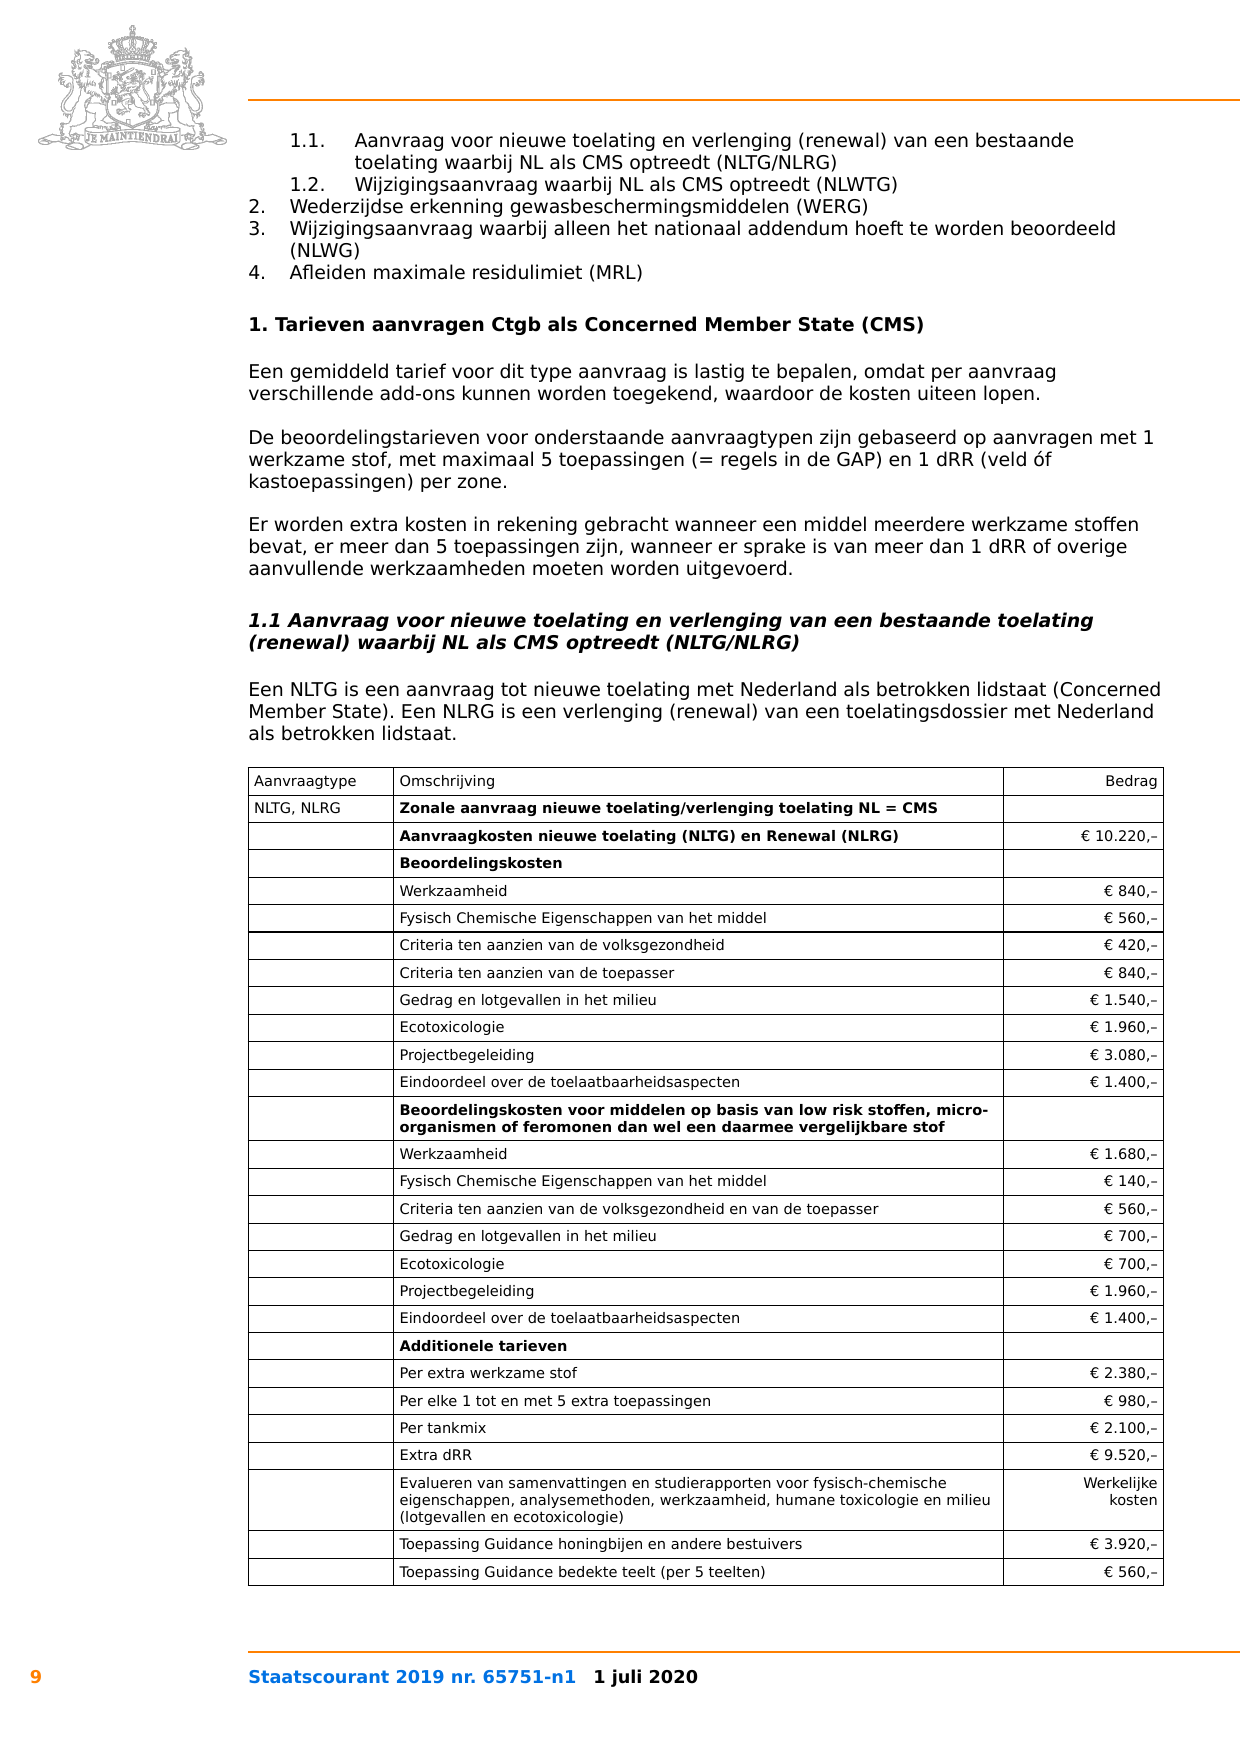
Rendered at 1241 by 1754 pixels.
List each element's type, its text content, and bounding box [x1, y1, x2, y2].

text 1.2. Wijzigingsaanvraag waarbij NL als CMS optreedt (NLWTG) [289, 174, 1163, 196]
table_cell € 560,– [1004, 905, 1163, 931]
table_cell [249, 1042, 393, 1068]
table_cell [249, 1070, 393, 1096]
table_cell € 10.220,– [1004, 823, 1163, 849]
table_cell € 840,– [1004, 960, 1163, 986]
table_cell Aanvraagkosten nieuwe toelating (NLTG) en Renewal (NLRG) [394, 823, 1003, 849]
table_cell [249, 987, 393, 1014]
table_cell [249, 1360, 393, 1387]
table_cell Projectbegeleiding [394, 1042, 1003, 1068]
text 4. Afleiden maximale residulimiet (MRL) [248, 262, 1163, 284]
table_cell € 140,– [1004, 1169, 1163, 1195]
text Een NLTG is een aanvraag tot nieuwe toelating met Nederland als betrokken lidstaat (Concerned Member State). Een NLRG is een verlenging (renewal) van een toelatingsdossier met Nederland als betrokken lidstaat. [248, 679, 1163, 745]
text 2. Wederzijdse erkenning gewasbeschermingsmiddelen (WERG) [248, 196, 1163, 218]
table_cell [1004, 850, 1163, 877]
table_header Bedrag [1004, 768, 1163, 794]
table_cell Beoordelingskosten [394, 850, 1003, 877]
table_cell € 420,– [1004, 933, 1163, 959]
table_cell Eindoordeel over de toelaatbaarheidsaspecten [394, 1070, 1003, 1096]
subtitle 1.1 Aanvraag voor nieuwe toelating en verlenging van een bestaande toelating (renewal) waarbij NL als CMS optreedt (NLTG/NLRG) [248, 610, 1163, 654]
text Een gemiddeld tarief voor dit type aanvraag is lastig te bepalen, omdat per aanvraag verschillende add-ons kunnen worden toegekend, waardoor de kosten uiteen lopen. [248, 361, 1163, 405]
table_cell Fysisch Chemische Eigenschappen van het middel [394, 905, 1003, 931]
table_cell [249, 823, 393, 849]
table_cell Gedrag en lotgevallen in het milieu [394, 1224, 1003, 1250]
table_cell Toepassing Guidance honingbijen en andere bestuivers [394, 1531, 1003, 1558]
table_cell [249, 1097, 393, 1140]
table_cell € 1.400,– [1004, 1070, 1163, 1096]
table_cell Criteria ten aanzien van de toepasser [394, 960, 1003, 986]
table_cell Evalueren van samenvattingen en studierapporten voor fysisch-chemische eigenschappen, analysemethoden, werkzaamheid, humane toxicologie en milieu (lotgevallen en ecotoxicologie) [394, 1470, 1003, 1530]
table_cell [249, 1169, 393, 1195]
table_cell Per extra werkzame stof [394, 1360, 1003, 1387]
table_cell [249, 960, 393, 986]
table_cell Projectbegeleiding [394, 1278, 1003, 1304]
table_cell [249, 1141, 393, 1168]
table_cell Werkelijke kosten [1004, 1470, 1163, 1530]
table_cell Beoordelingskosten voor middelen op basis van low risk stoffen, micro-organismen of feromonen dan wel een daarmee vergelijkbare stof [394, 1097, 1003, 1140]
table_cell € 840,– [1004, 878, 1163, 904]
table_cell Fysisch Chemische Eigenschappen van het middel [394, 1169, 1003, 1195]
table_cell € 980,– [1004, 1388, 1163, 1414]
table_cell € 1.400,– [1004, 1306, 1163, 1332]
table_header Aanvraagtype [249, 768, 393, 794]
table_cell [249, 1015, 393, 1041]
table_cell € 700,– [1004, 1251, 1163, 1277]
table_cell [249, 1559, 393, 1585]
table_cell [1004, 1097, 1163, 1140]
table_cell [1004, 1333, 1163, 1359]
table_cell Ecotoxicologie [394, 1015, 1003, 1041]
table_cell € 560,– [1004, 1559, 1163, 1585]
text 1.1. Aanvraag voor nieuwe toelating en verlenging (renewal) van een bestaande toelating waarbij NL als CMS optreedt (NLTG/NLRG) [289, 130, 1163, 174]
table_cell € 9.520,– [1004, 1443, 1163, 1469]
table_cell [249, 933, 393, 959]
text De beoordelingstarieven voor onderstaande aanvraagtypen zijn gebaseerd op aanvragen met 1 werkzame stof, met maximaal 5 toepassingen (= regels in de GAP) en 1 dRR (veld óf kastoepassingen) per zone. [248, 427, 1163, 492]
table_cell € 1.960,– [1004, 1278, 1163, 1304]
table_cell [249, 1306, 393, 1332]
table_cell [249, 1388, 393, 1414]
table_cell [249, 850, 393, 877]
table_cell € 3.080,– [1004, 1042, 1163, 1068]
picture [38, 25, 227, 150]
table_cell Additionele tarieven [394, 1333, 1003, 1359]
table_cell [249, 1531, 393, 1558]
table_cell Toepassing Guidance bedekte teelt (per 5 teelten) [394, 1559, 1003, 1585]
table_cell Werkzaamheid [394, 1141, 1003, 1168]
table_cell Per elke 1 tot en met 5 extra toepassingen [394, 1388, 1003, 1414]
table_cell [249, 1196, 393, 1222]
table_cell [249, 1278, 393, 1304]
table_cell [249, 1470, 393, 1530]
table_cell NLTG, NLRG [249, 796, 393, 822]
text 3. Wijzigingsaanvraag waarbij alleen het nationaal addendum hoeft te worden beoordeeld (NLWG) [248, 218, 1163, 262]
table_cell [249, 1224, 393, 1250]
table_cell [249, 1415, 393, 1442]
table_cell Zonale aanvraag nieuwe toelating/verlenging toelating NL = CMS [394, 796, 1003, 822]
table_cell [249, 878, 393, 904]
table_cell € 1.540,– [1004, 987, 1163, 1014]
table_cell Extra dRR [394, 1443, 1003, 1469]
text Er worden extra kosten in rekening gebracht wanneer een middel meerdere werkzame stoffen bevat, er meer dan 5 toepassingen zijn, wanneer er sprake is van meer dan 1 dRR of overige aanvullende werkzaamheden moeten worden uitgevoerd. [248, 514, 1163, 580]
table_cell [1004, 796, 1163, 822]
table_cell [249, 1251, 393, 1277]
table_cell € 2.380,– [1004, 1360, 1163, 1387]
table_cell Criteria ten aanzien van de volksgezondheid en van de toepasser [394, 1196, 1003, 1222]
table_cell [249, 1333, 393, 1359]
subtitle 1. Tarieven aanvragen Ctgb als Concerned Member State (CMS) [248, 314, 1163, 336]
table_cell Per tankmix [394, 1415, 1003, 1442]
table_cell Criteria ten aanzien van de volksgezondheid [394, 933, 1003, 959]
table_cell € 3.920,– [1004, 1531, 1163, 1558]
table_cell € 1.960,– [1004, 1015, 1163, 1041]
table_cell [249, 905, 393, 931]
table_cell Gedrag en lotgevallen in het milieu [394, 987, 1003, 1014]
table_cell € 700,– [1004, 1224, 1163, 1250]
table_cell Ecotoxicologie [394, 1251, 1003, 1277]
table_cell [249, 1443, 393, 1469]
table_header Omschrijving [394, 768, 1003, 794]
table_cell Eindoordeel over de toelaatbaarheidsaspecten [394, 1306, 1003, 1332]
table_cell € 2.100,– [1004, 1415, 1163, 1442]
table_cell € 1.680,– [1004, 1141, 1163, 1168]
table_cell € 560,– [1004, 1196, 1163, 1222]
table_cell Werkzaamheid [394, 878, 1003, 904]
